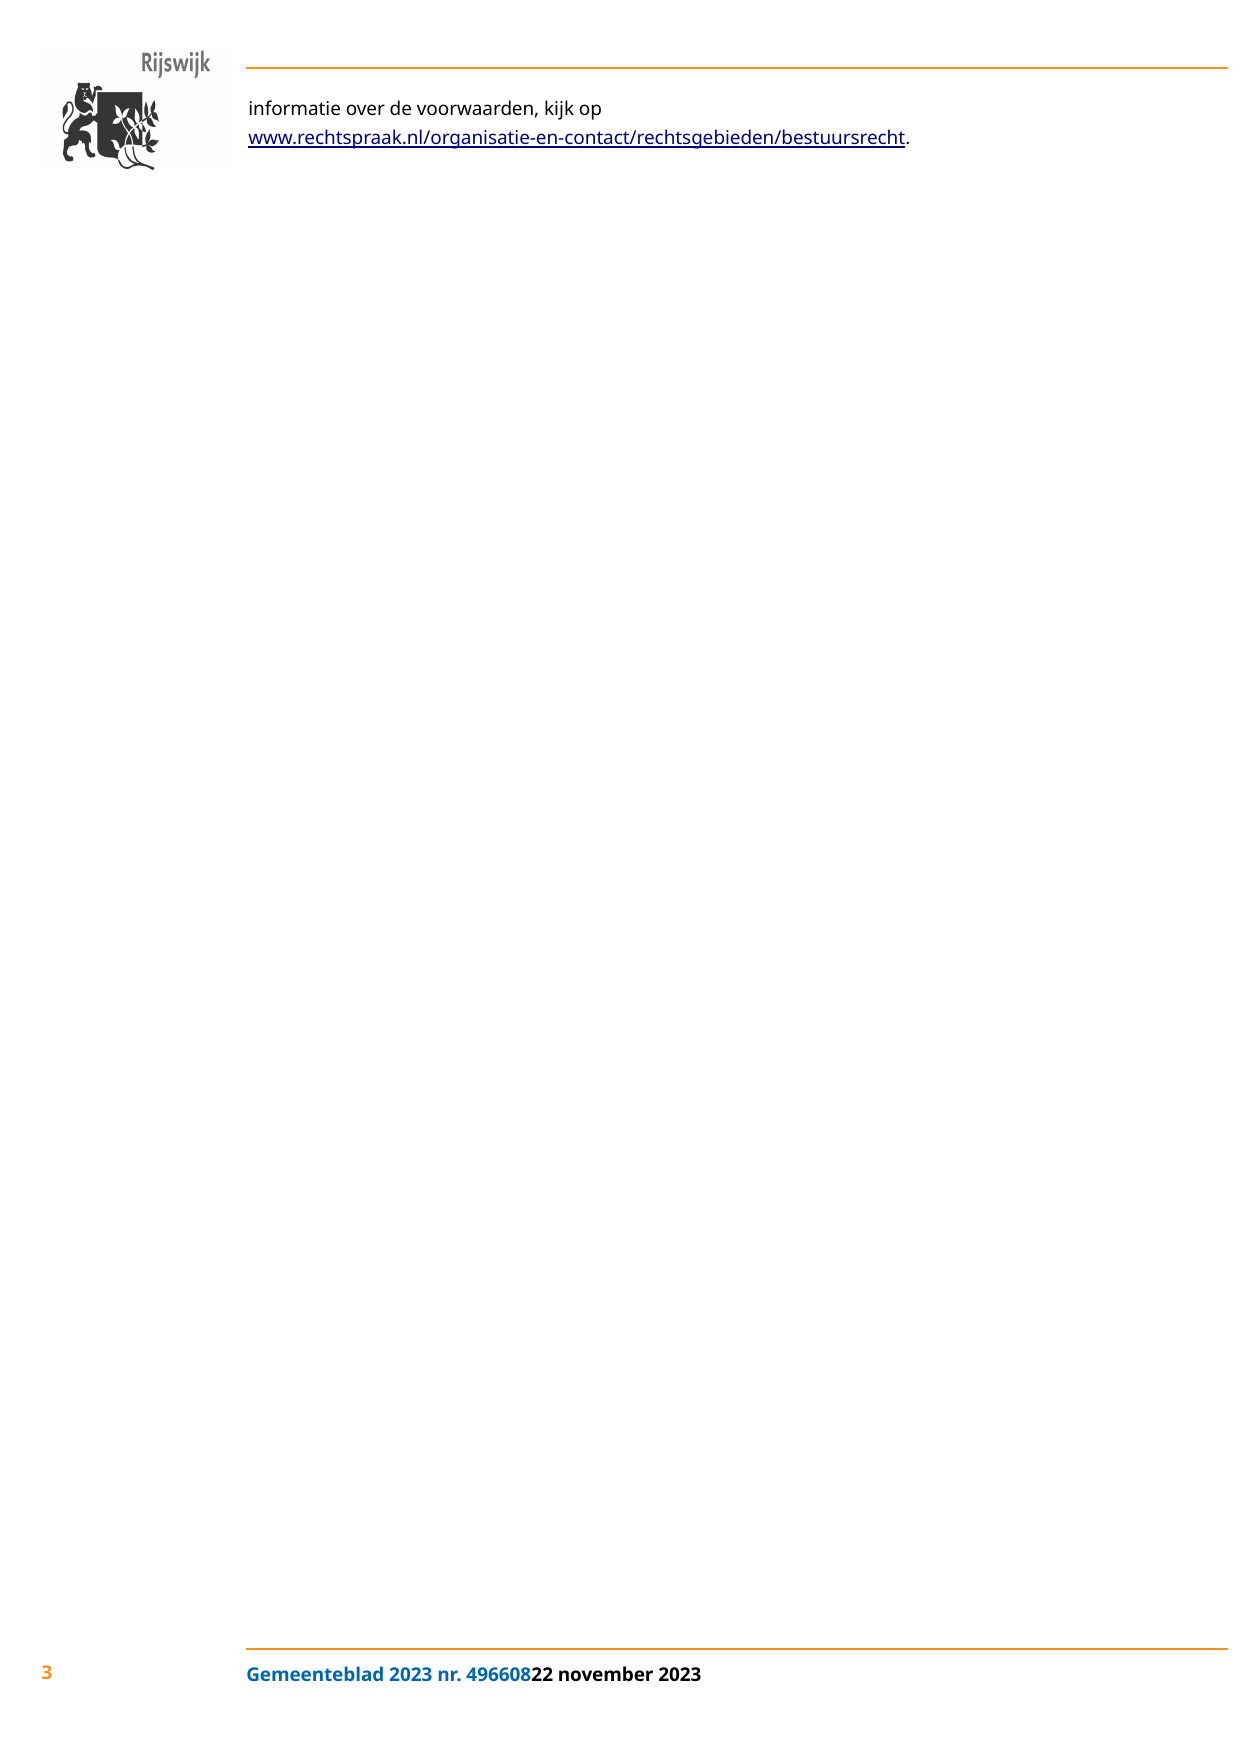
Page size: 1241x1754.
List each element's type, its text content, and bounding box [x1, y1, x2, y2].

picture [41, 47, 231, 172]
text informatie over de voorwaarden, kijk op www.rechtspraak.nl/organisatie-en-contact/rechtsgebieden/bestuursrecht. [248, 95, 1152, 150]
